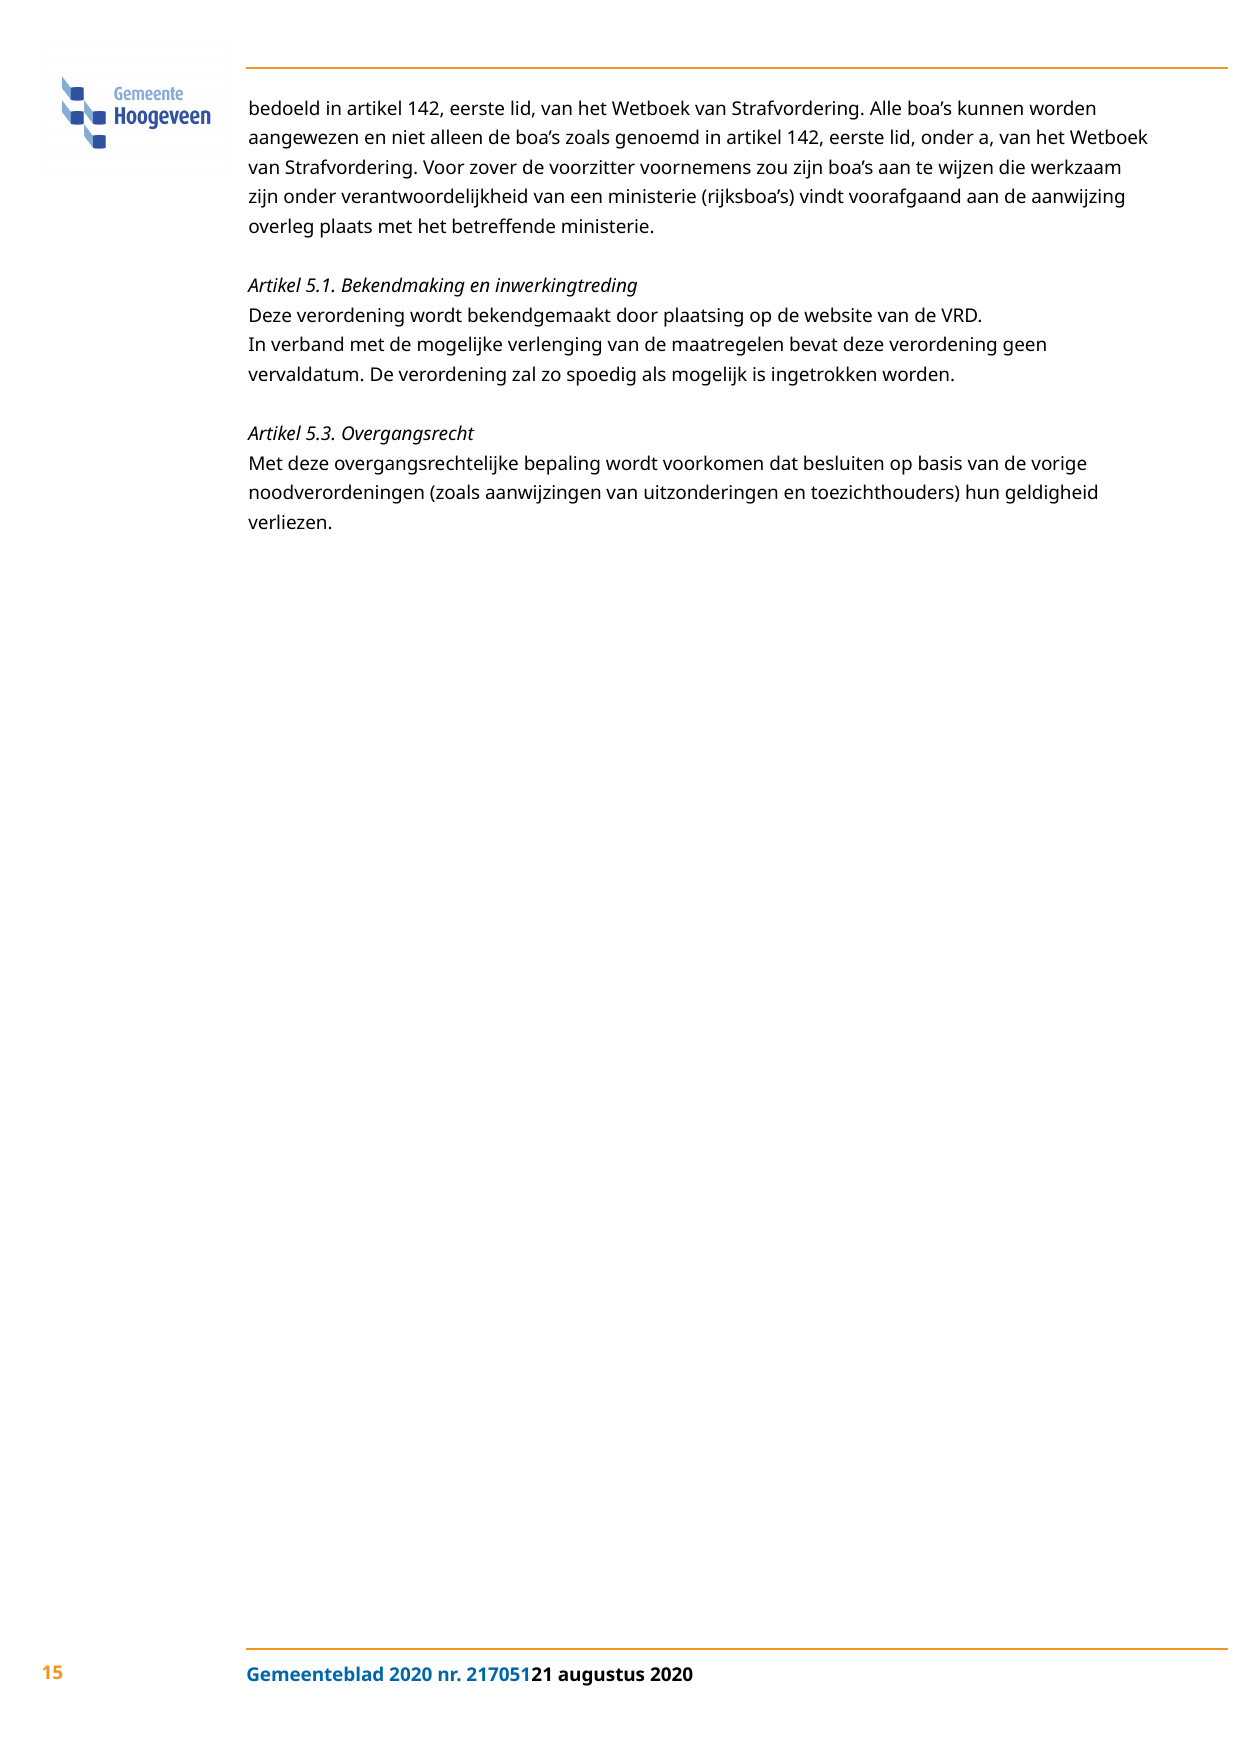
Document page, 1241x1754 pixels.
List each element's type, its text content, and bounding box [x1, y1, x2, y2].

text Met deze overgangsrechtelijke bepaling wordt voorkomen dat besluiten op basis van de vorige noodverordeningen (zoals aanwijzingen van uitzonderingen en toezichthouders) hun geldigheid verliezen. [248, 450, 1152, 535]
text Artikel 5.3. Overgangsrecht [248, 420, 1152, 446]
text Deze verordening wordt bekendgemaakt door plaatsing op de website van de VRD. [248, 302, 1152, 328]
picture [41, 47, 231, 172]
text bedoeld in artikel 142, eerste lid, van het Wetboek van Strafvordering. Alle boa’s kunnen worden aangewezen en niet alleen de boa’s zoals genoemd in artikel 142, eerste lid, onder a, van het Wetboek van Strafvordering. Voor zover de voorzitter voornemens zou zijn boa’s aan te wijzen die werkzaam zijn onder verantwoordelijkheid van een ministerie (rijksboa’s) vindt voorafgaand aan de aanwijzing overleg plaats met het betreffende ministerie. [248, 95, 1152, 239]
text In verband met de mogelijke verlenging van de maatregelen bevat deze verordening geen vervaldatum. De verordening zal zo spoedig als mogelijk is ingetrokken worden. [248, 331, 1152, 387]
text Artikel 5.1. Bekendmaking en inwerkingtreding [248, 272, 1152, 298]
